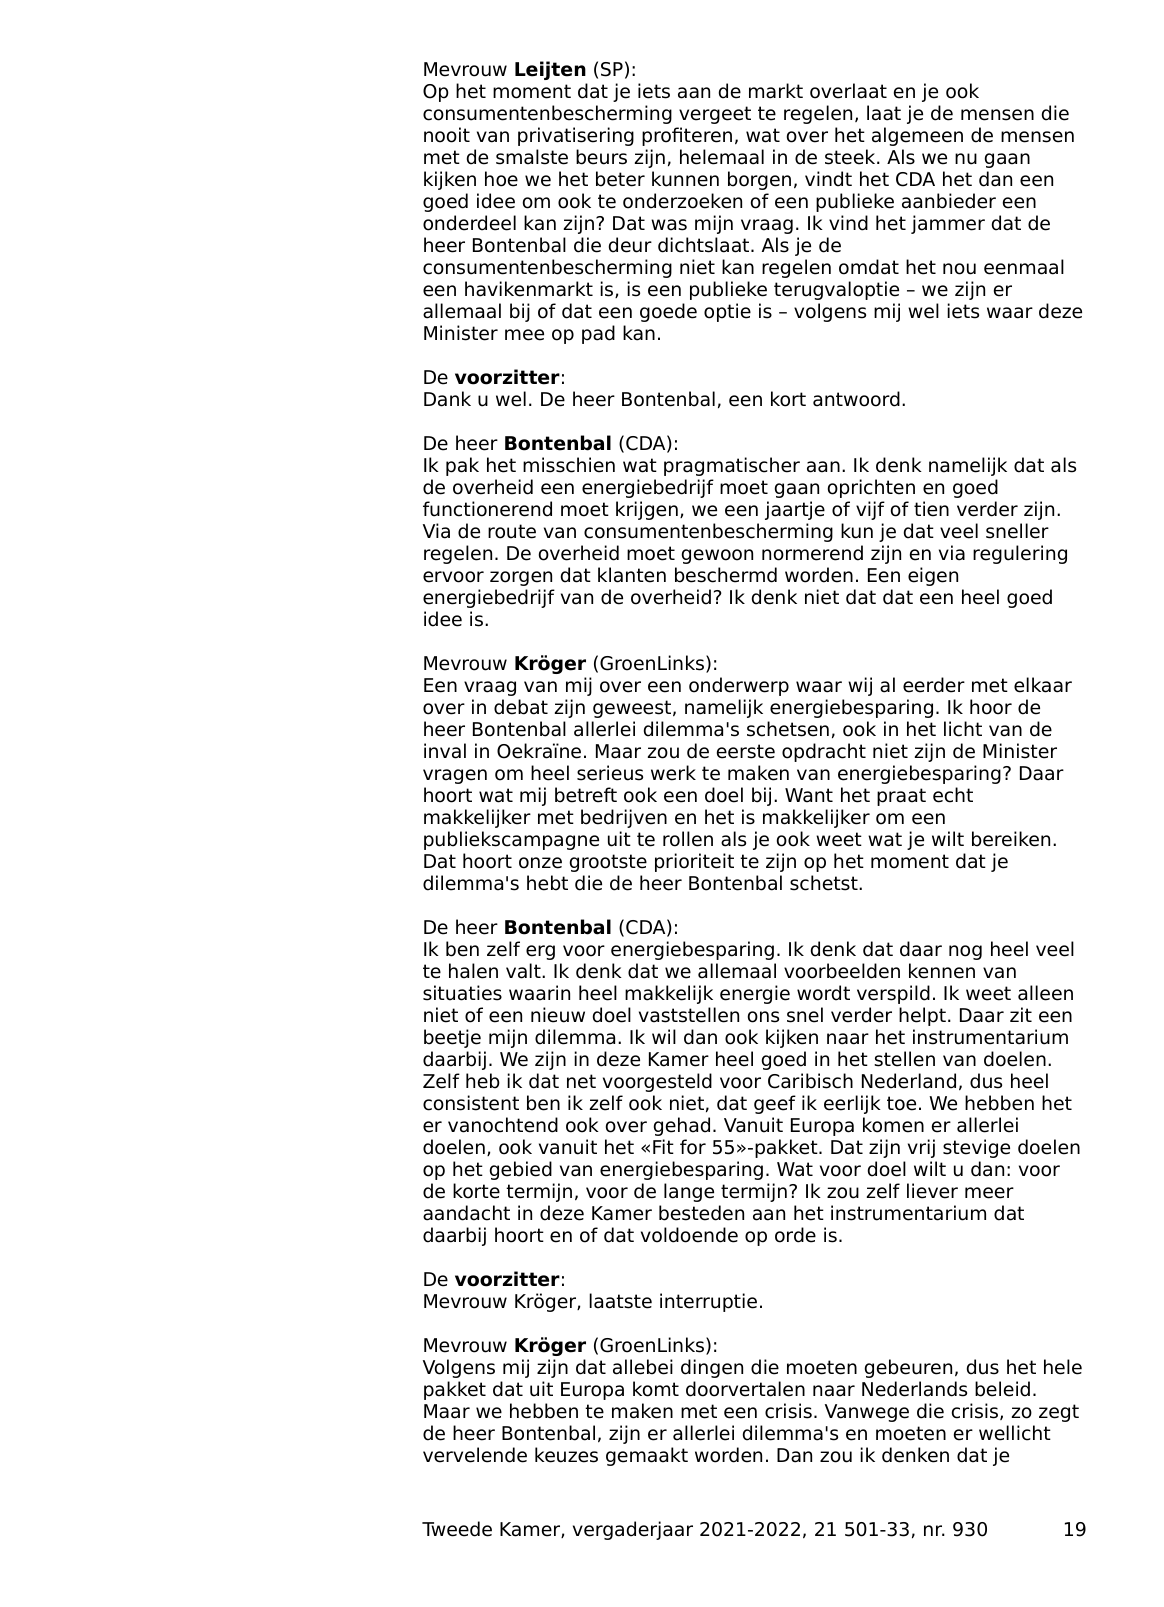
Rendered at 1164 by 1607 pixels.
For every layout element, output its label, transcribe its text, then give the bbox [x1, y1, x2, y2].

text De heer Bontenbal (CDA): [422, 433, 1087, 455]
text Ik ben zelf erg voor energiebesparing. Ik denk dat daar nog heel veel te halen valt. Ik denk dat we allemaal voorbeelden kennen van situaties waarin heel makkelijk energie wordt verspild. Ik weet alleen niet of een nieuw doel vaststellen ons snel verder helpt. Daar zit een beetje mijn dilemma. Ik wil dan ook kijken naar het instrumentarium daarbij. We zijn in deze Kamer heel goed in het stellen van doelen. Zelf heb ik dat net voorgesteld voor Caribisch Nederland, dus heel consistent ben ik zelf ook niet, dat geef ik eerlijk toe. We hebben het er vanochtend ook over gehad. Vanuit Europa komen er allerlei doelen, ook vanuit het «Fit for 55»-pakket. Dat zijn vrij stevige doelen op het gebied van energiebesparing. Wat voor doel wilt u dan: voor de korte termijn, voor de lange termijn? Ik zou zelf liever meer aandacht in deze Kamer besteden aan het instrumentarium dat daarbij hoort en of dat voldoende op orde is. [422, 939, 1087, 1247]
text Mevrouw Kröger, laatste interruptie. [422, 1291, 1087, 1313]
text Mevrouw Leijten (SP): [422, 59, 1087, 81]
text De heer Bontenbal (CDA): [422, 917, 1087, 939]
text De voorzitter: [422, 367, 1087, 389]
text Een vraag van mij over een onderwerp waar wij al eerder met elkaar over in debat zijn geweest, namelijk energiebesparing. Ik hoor de heer Bontenbal allerlei dilemma's schetsen, ook in het licht van de inval in Oekraïne. Maar zou de eerste opdracht niet zijn de Minister vragen om heel serieus werk te maken van energiebesparing? Daar hoort wat mij betreft ook een doel bij. Want het praat echt makkelijker met bedrijven en het is makkelijker om een publiekscampagne uit te rollen als je ook weet wat je wilt bereiken. Dat hoort onze grootste prioriteit te zijn op het moment dat je dilemma's hebt die de heer Bontenbal schetst. [422, 675, 1087, 895]
text Volgens mij zijn dat allebei dingen die moeten gebeuren, dus het hele pakket dat uit Europa komt doorvertalen naar Nederlands beleid. Maar we hebben te maken met een crisis. Vanwege die crisis, zo zegt de heer Bontenbal, zijn er allerlei dilemma's en moeten er wellicht vervelende keuzes gemaakt worden. Dan zou ik denken dat je [422, 1357, 1087, 1467]
text Ik pak het misschien wat pragmatischer aan. Ik denk namelijk dat als de overheid een energiebedrijf moet gaan oprichten en goed functionerend moet krijgen, we een jaartje of vijf of tien verder zijn. Via de route van consumentenbescherming kun je dat veel sneller regelen. De overheid moet gewoon normerend zijn en via regulering ervoor zorgen dat klanten beschermd worden. Een eigen energiebedrijf van de overheid? Ik denk niet dat dat een heel goed idee is. [422, 455, 1087, 631]
text Op het moment dat je iets aan de markt overlaat en je ook consumentenbescherming vergeet te regelen, laat je de mensen die nooit van privatisering profiteren, wat over het algemeen de mensen met de smalste beurs zijn, helemaal in de steek. Als we nu gaan kijken hoe we het beter kunnen borgen, vindt het CDA het dan een goed idee om ook te onderzoeken of een publieke aanbieder een onderdeel kan zijn? Dat was mijn vraag. Ik vind het jammer dat de heer Bontenbal die deur dichtslaat. Als je de consumentenbescherming niet kan regelen omdat het nou eenmaal een havikenmarkt is, is een publieke terugvaloptie – we zijn er allemaal bij of dat een goede optie is – volgens mij wel iets waar deze Minister mee op pad kan. [422, 81, 1087, 345]
text Mevrouw Kröger (GroenLinks): [422, 653, 1087, 675]
text Mevrouw Kröger (GroenLinks): [422, 1335, 1087, 1357]
text De voorzitter: [422, 1269, 1087, 1291]
text Dank u wel. De heer Bontenbal, een kort antwoord. [422, 389, 1087, 411]
